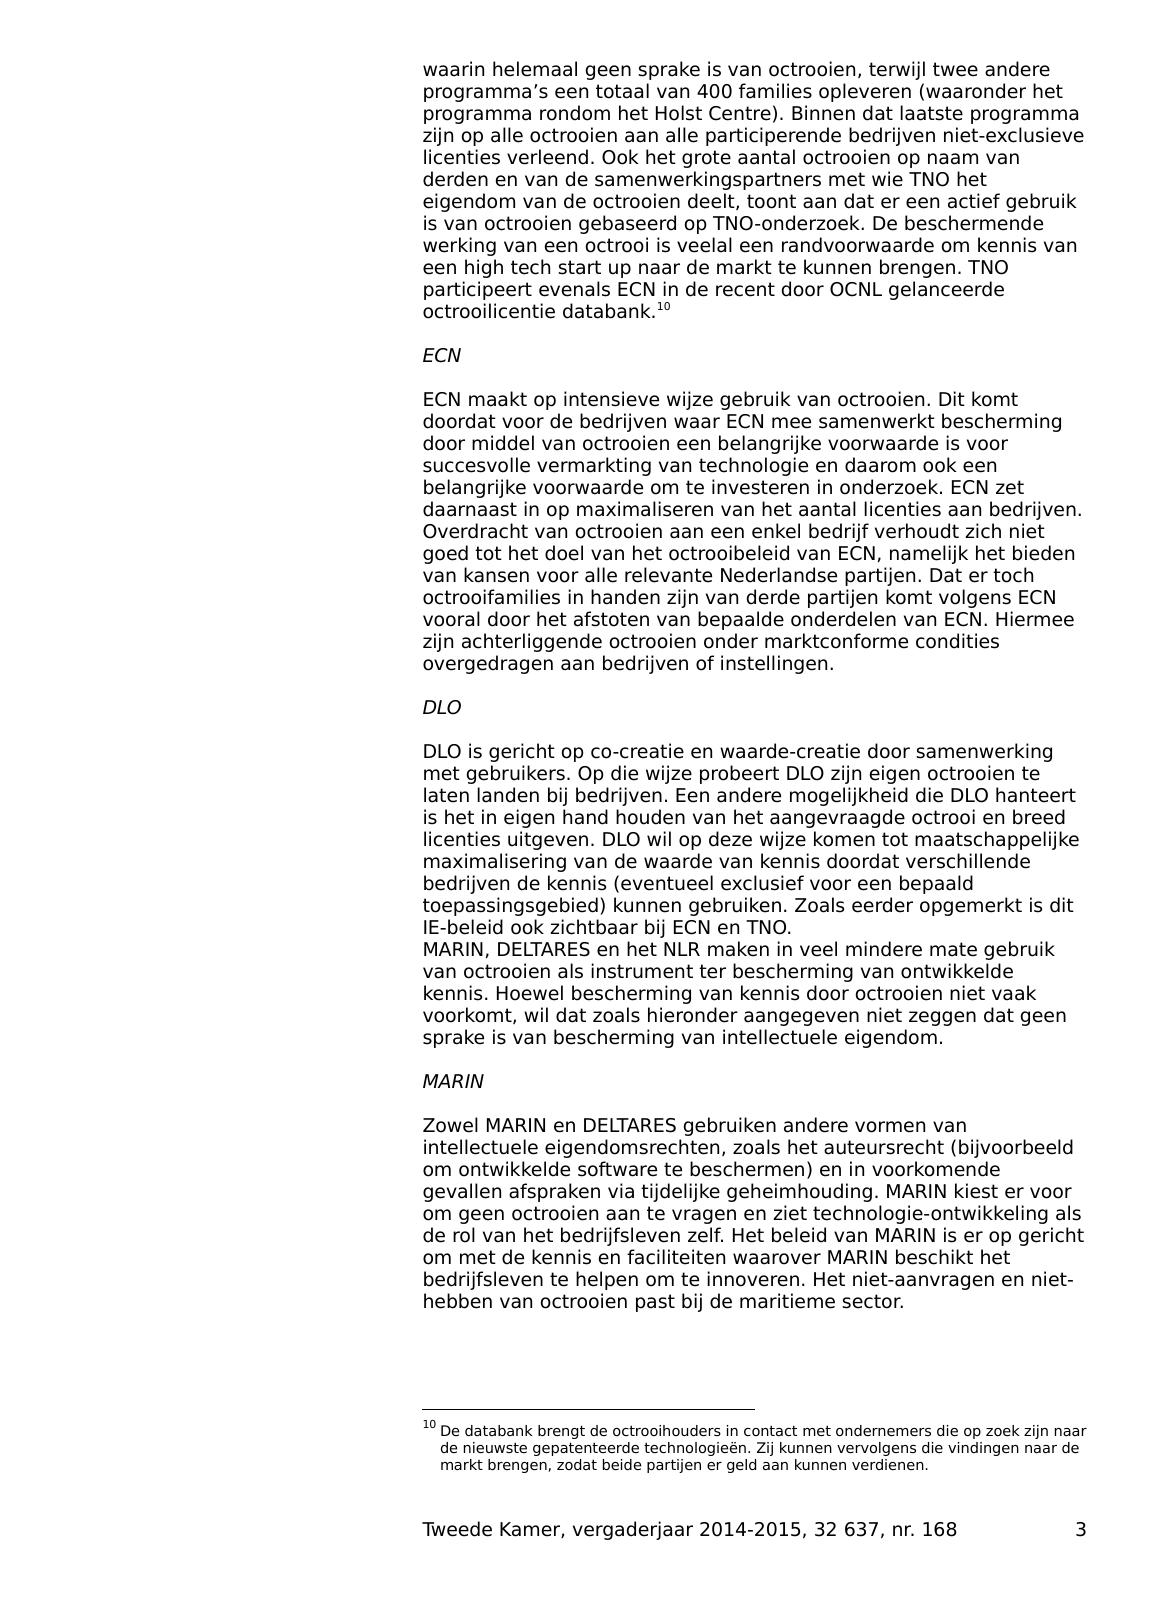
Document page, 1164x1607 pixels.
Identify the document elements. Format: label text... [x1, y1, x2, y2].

text ECN maakt op intensieve wijze gebruik van octrooien. Dit komt doordat voor de bedrijven waar ECN mee samenwerkt bescherming door middel van octrooien een belangrijke voorwaarde is voor succesvolle vermarkting van technologie en daarom ook een belangrijke voorwaarde om te investeren in onderzoek. ECN zet daarnaast in op maximaliseren van het aantal licenties aan bedrijven. Overdracht van octrooien aan een enkel bedrijf verhoudt zich niet goed tot het doel van het octrooibeleid van ECN, namelijk het bieden van kansen voor alle relevante Nederlandse partijen. Dat er toch octrooifamilies in handen zijn van derde partijen komt volgens ECN vooral door het afstoten van bepaalde onderdelen van ECN. Hiermee zijn achterliggende octrooien onder marktconforme condities overgedragen aan bedrijven of instellingen. [422, 389, 1087, 675]
text MARIN, DELTARES en het NLR maken in veel mindere mate gebruik van octrooien als instrument ter bescherming van ontwikkelde kennis. Hoewel bescherming van kennis door octrooien niet vaak voorkomt, wil dat zoals hieronder aangegeven niet zeggen dat geen sprake is van bescherming van intellectuele eigendom. [422, 939, 1087, 1049]
text DLO is gericht op co-creatie en waarde-creatie door samenwerking met gebruikers. Op die wijze probeert DLO zijn eigen octrooien te laten landen bij bedrijven. Een andere mogelijkheid die DLO hanteert is het in eigen hand houden van het aangevraagde octrooi en breed licenties uitgeven. DLO wil op deze wijze komen tot maatschappelijke maximalisering van de waarde van kennis doordat verschillende bedrijven de kennis (eventueel exclusief voor een bepaald toepassingsgebied) kunnen gebruiken. Zoals eerder opgemerkt is dit IE-beleid ook zichtbaar bij ECN en TNO. [422, 741, 1087, 939]
text Zowel MARIN en DELTARES gebruiken andere vormen van intellectuele eigendomsrechten, zoals het auteursrecht (bijvoorbeeld om ontwikkelde software te beschermen) en in voorkomende gevallen afspraken via tijdelijke geheimhouding. MARIN kiest er voor om geen octrooien aan te vragen en ziet technologie-ontwikkeling als de rol van het bedrijfsleven zelf. Het beleid van MARIN is er op gericht om met de kennis en faciliteiten waarover MARIN beschikt het bedrijfsleven te helpen om te innoveren. Het niet-aanvragen en niet-hebben van octrooien past bij de maritieme sector. [422, 1115, 1087, 1313]
text De databank brengt de octrooihouders in contact met ondernemers die op zoek zijn naar de nieuwste gepatenteerde technologieën. Zij kunnen vervolgens die vindingen naar de markt brengen, zodat beide partijen er geld aan kunnen verdienen. [422, 1418, 1087, 1474]
text waarin helemaal geen sprake is van octrooien, terwijl twee andere programma’s een totaal van 400 families opleveren (waaronder het programma rondom het Holst Centre). Binnen dat laatste programma zijn op alle octrooien aan alle participerende bedrijven niet-exclusieve licenties verleend. Ook het grote aantal octrooien op naam van derden en van de samenwerkingspartners met wie TNO het eigendom van de octrooien deelt, toont aan dat er een actief gebruik is van octrooien gebaseerd op TNO-onderzoek. De beschermende werking van een octrooi is veelal een randvoorwaarde om kennis van een high tech start up naar de markt te kunnen brengen. TNO participeert evenals ECN in de recent door OCNL gelanceerde octrooilicentie databank. [422, 59, 1087, 323]
subtitle DLO [422, 697, 1087, 719]
subtitle MARIN [422, 1071, 1087, 1093]
subtitle ECN [422, 345, 1087, 367]
